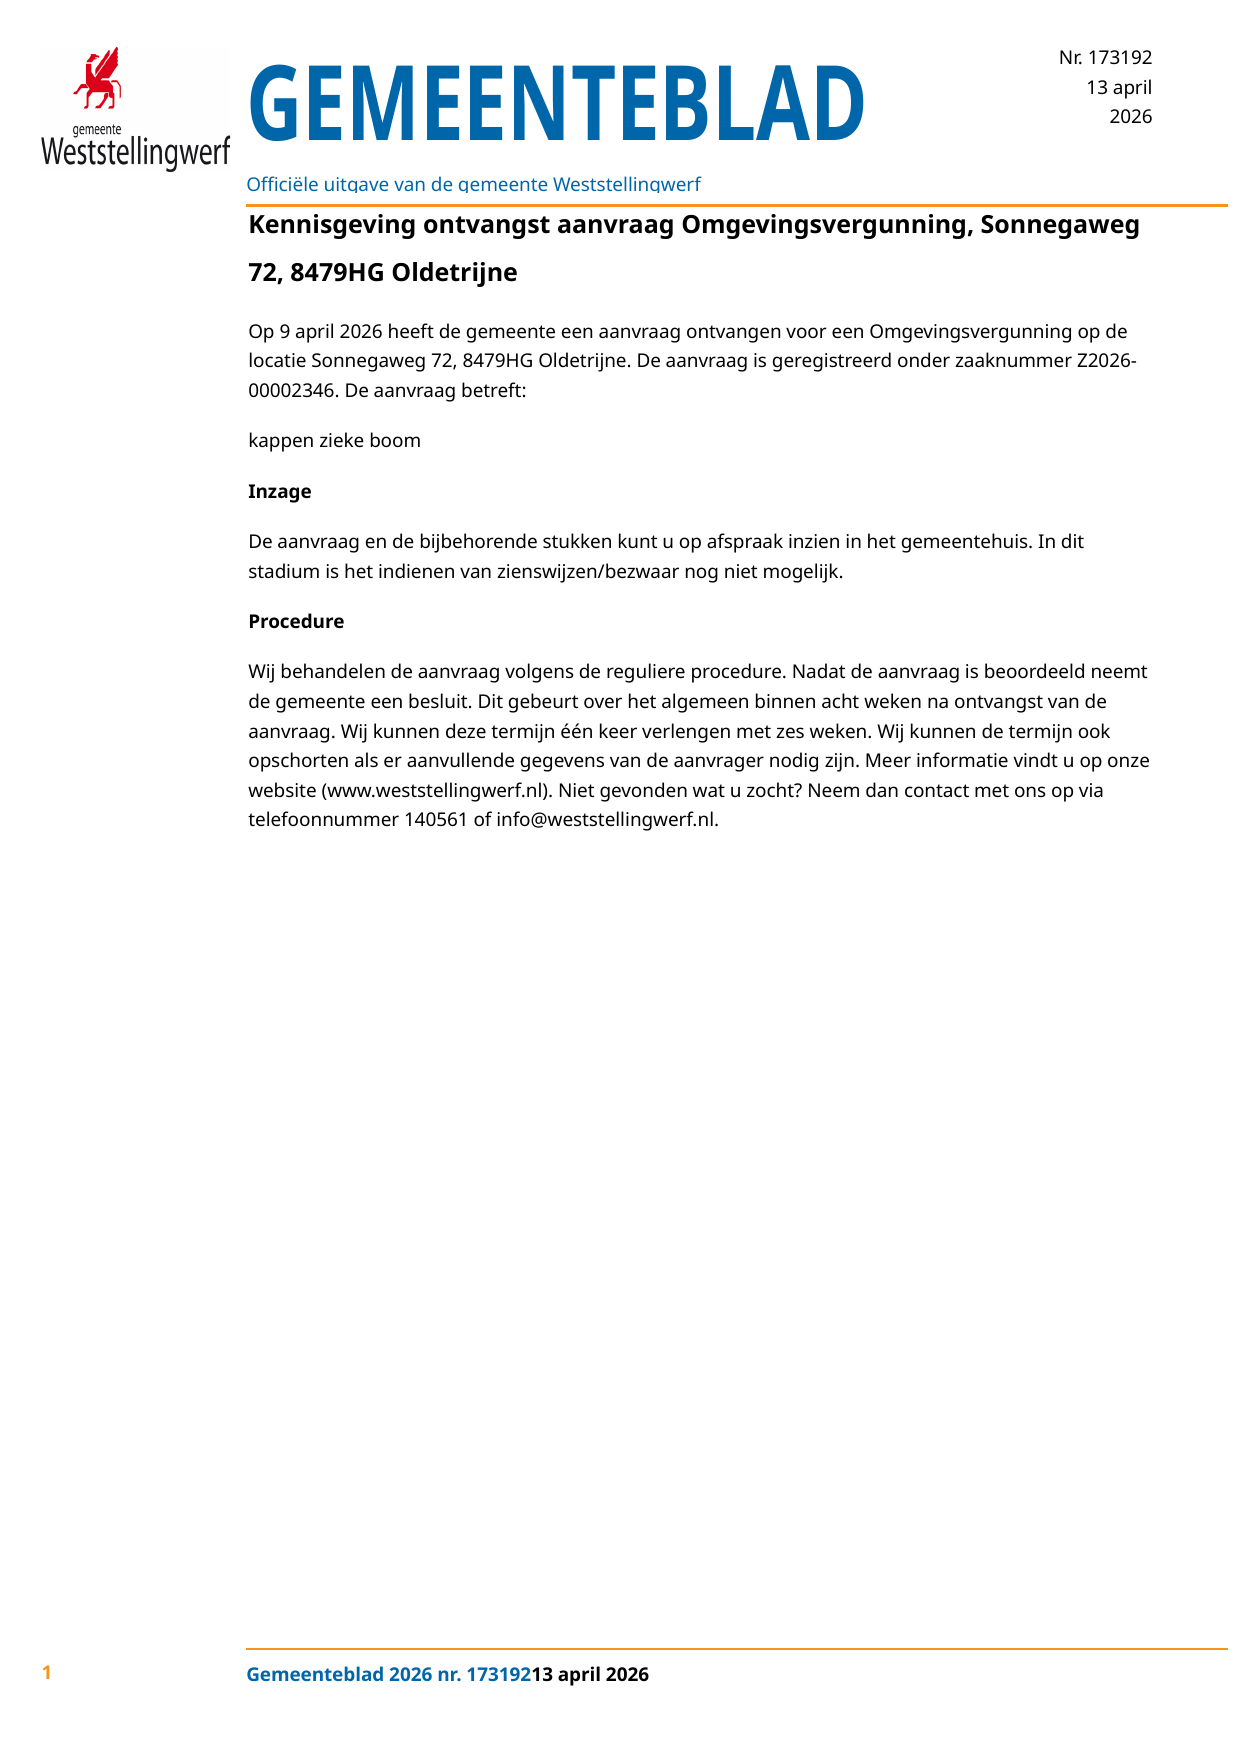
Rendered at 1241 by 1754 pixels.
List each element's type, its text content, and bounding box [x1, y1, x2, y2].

text Op 9 april 2026 heeft de gemeente een aanvraag ontvangen voor een Omgevingsvergunning op de locatie Sonnegaweg 72, 8479HG Oldetrijne. De aanvraag is geregistreerd onder zaaknummer Z2026-00002346. De aanvraag betreft: [248, 318, 1152, 403]
text Inzage [248, 478, 1152, 504]
text Wij behandelen de aanvraag volgens de reguliere procedure. Nadat de aanvraag is beoordeeld neemt de gemeente een besluit. Dit gebeurt over het algemeen binnen acht weken na ontvangst van de aanvraag. Wij kunnen deze termijn één keer verlengen met zes weken. Wij kunnen de termijn ook opschorten als er aanvullende gegevens van de aanvrager nodig zijn. Meer informatie vindt u op onze website (www.weststellingwerf.nl). Niet gevonden wat u zocht? Neem dan contact met ons op via telefoonnummer 140561 of info@weststellingwerf.nl. [248, 659, 1152, 832]
picture [41, 47, 231, 172]
text kappen zieke boom [248, 427, 1152, 453]
text De aanvraag en de bijbehorende stukken kunt u op afspraak inzien in het gemeentehuis. In dit stadium is het indienen van zienswijzen/bezwaar nog niet mogelijk. [248, 528, 1152, 584]
text Procedure [248, 608, 1152, 634]
text Kennisgeving ontvangst aanvraag Omgevingsvergunning, Sonnegaweg 72, 8479HG Oldetrijne [248, 207, 1152, 288]
